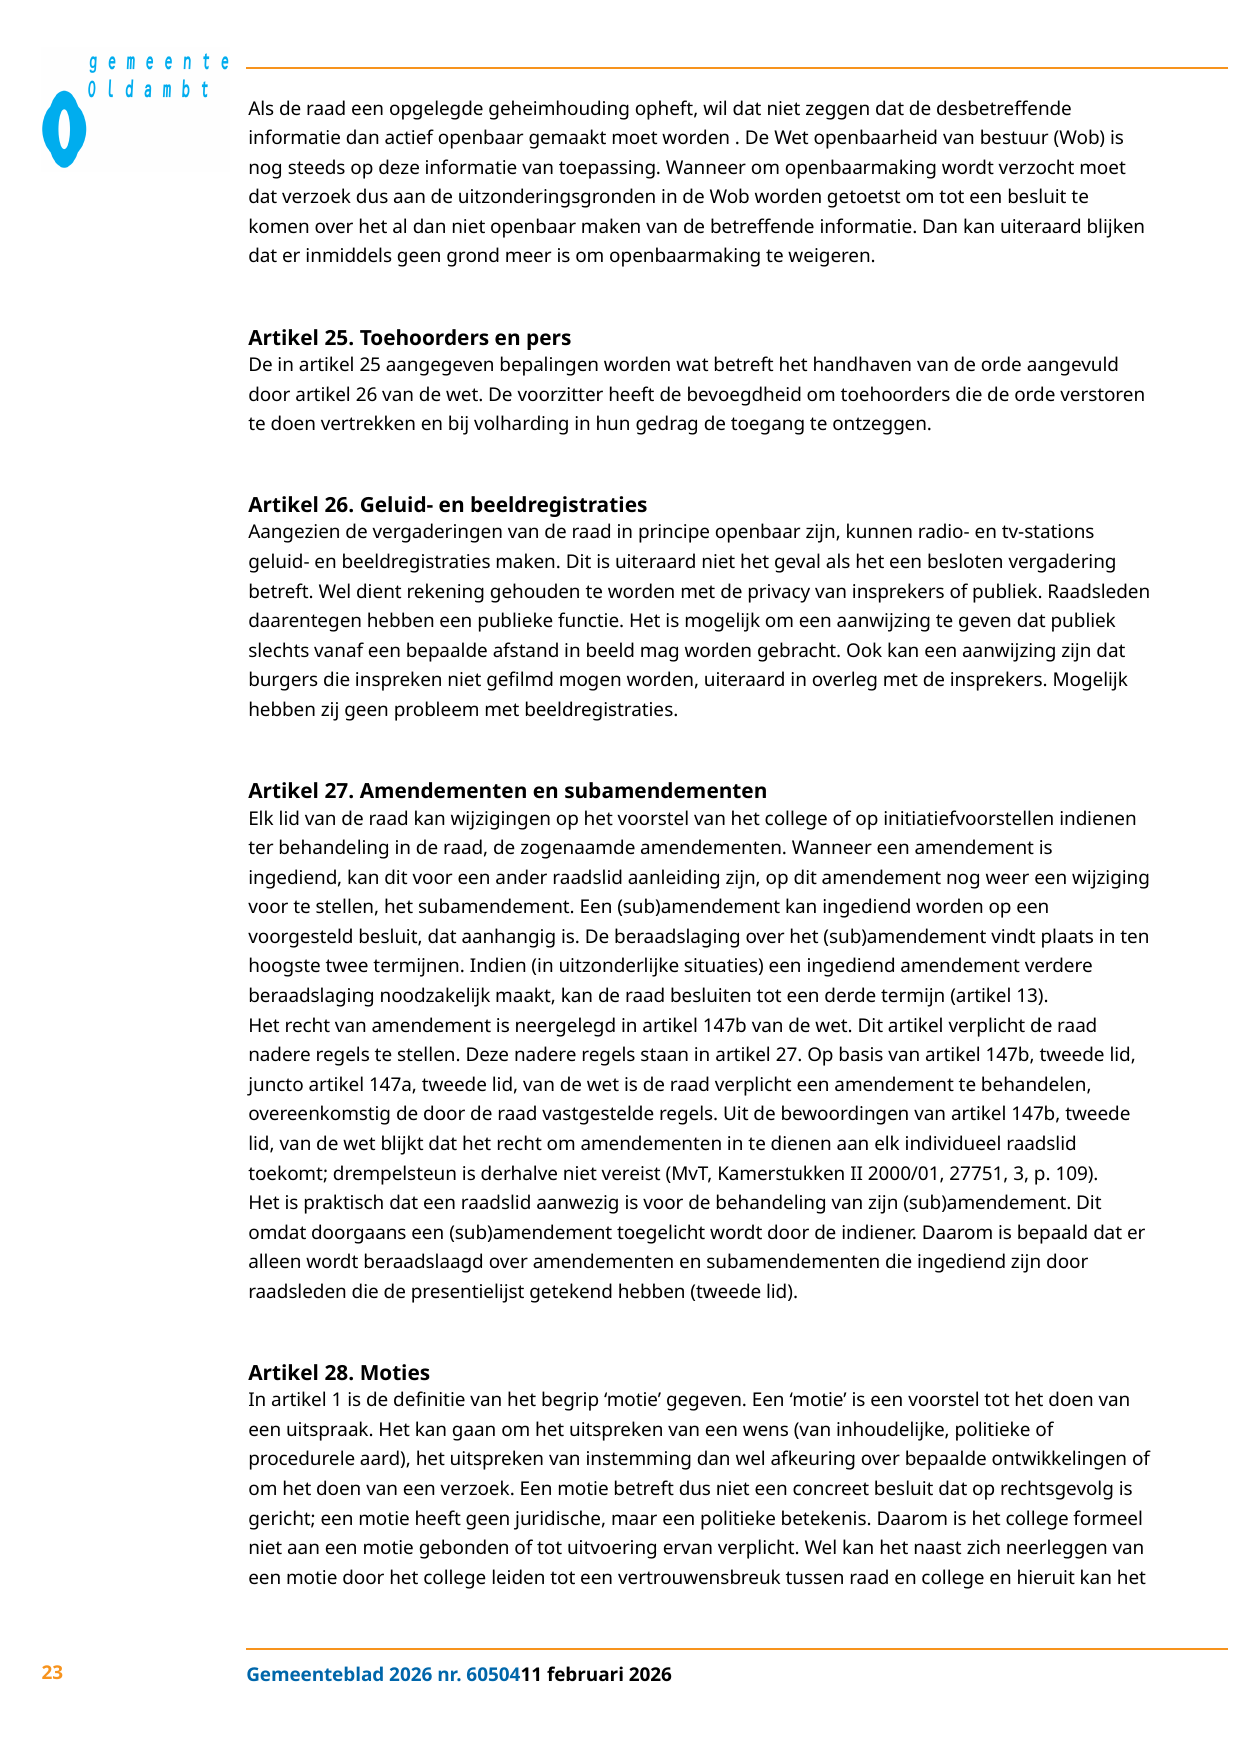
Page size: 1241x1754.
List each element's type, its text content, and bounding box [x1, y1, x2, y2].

text Het recht van amendement is neergelegd in artikel 147b van de wet. Dit artikel verplicht de raad nadere regels te stellen. Deze nadere regels staan in artikel 27. Op basis van artikel 147b, tweede lid, juncto artikel 147a, tweede lid, van de wet is de raad verplicht een amendement te behandelen, overeenkomstig de door de raad vastgestelde regels. Uit de bewoordingen van artikel 147b, tweede lid, van de wet blijkt dat het recht om amendementen in te dienen aan elk individueel raadslid toekomt; drempelsteun is derhalve niet vereist (MvT, Kamerstukken II 2000/01, 27751, 3, p. 109). [248, 1012, 1152, 1185]
text Artikel 25. Toehoorders en pers [248, 323, 1152, 351]
text Artikel 27. Amendementen en subamendementen [248, 776, 1152, 805]
text Als de raad een opgelegde geheimhouding opheft, wil dat niet zeggen dat de desbetreffende informatie dan actief openbaar gemaakt moet worden . De Wet openbaarheid van bestuur (Wob) is nog steeds op deze informatie van toepassing. Wanneer om openbaarmaking wordt verzocht moet dat verzoek dus aan de uitzonderingsgronden in de Wob worden getoetst om tot een besluit te komen over het al dan niet openbaar maken van de betreffende informatie. Dan kan uiteraard blijken dat er inmiddels geen grond meer is om openbaarmaking te weigeren. [248, 95, 1152, 268]
text Aangezien de vergaderingen van de raad in principe openbaar zijn, kunnen radio- en tv-stations geluid- en beeldregistraties maken. Dit is uiteraard niet het geval als het een besloten vergadering betreft. Wel dient rekening gehouden te worden met de privacy van insprekers of publiek. Raadsleden daarentegen hebben een publieke functie. Het is mogelijk om een aanwijzing te geven dat publiek slechts vanaf een bepaalde afstand in beeld mag worden gebracht. Ook kan een aanwijzing zijn dat burgers die inspreken niet gefilmd mogen worden, uiteraard in overleg met de insprekers. Mogelijk hebben zij geen probleem met beeldregistraties. [248, 519, 1152, 722]
picture [41, 47, 231, 172]
text In artikel 1 is de definitie van het begrip ‘motie’ gegeven. Een ‘motie’ is een voorstel tot het doen van een uitspraak. Het kan gaan om het uitspreken van een wens (van inhoudelijke, politieke of procedurele aard), het uitspreken van instemming dan wel afkeuring over bepaalde ontwikkelingen of om het doen van een verzoek. Een motie betreft dus niet een concreet besluit dat op rechtsgevolg is gericht; een motie heeft geen juridische, maar een politieke betekenis. Daarom is het college formeel niet aan een motie gebonden of tot uitvoering ervan verplicht. Wel kan het naast zich neerleggen van een motie door het college leiden tot een vertrouwensbreuk tussen raad en college en hieruit kan het [248, 1386, 1152, 1590]
text De in artikel 25 aangegeven bepalingen worden wat betreft het handhaven van de orde aangevuld door artikel 26 van de wet. De voorzitter heeft de bevoegdheid om toehoorders die de orde verstoren te doen vertrekken en bij volharding in hun gedrag de toegang te ontzeggen. [248, 351, 1152, 436]
text Artikel 26. Geluid- en beeldregistraties [248, 490, 1152, 519]
text Het is praktisch dat een raadslid aanwezig is voor de behandeling van zijn (sub)amendement. Dit omdat doorgaans een (sub)amendement toegelicht wordt door de indiener. Daarom is bepaald dat er alleen wordt beraadslaagd over amendementen en subamendementen die ingediend zijn door raadsleden die de presentielijst getekend hebben (tweede lid). [248, 1189, 1152, 1304]
text Artikel 28. Moties [248, 1358, 1152, 1386]
text Elk lid van de raad kan wijzigingen op het voorstel van het college of op initiatiefvoorstellen indienen ter behandeling in de raad, de zogenaamde amendementen. Wanneer een amendement is ingediend, kan dit voor een ander raadslid aanleiding zijn, op dit amendement nog weer een wijziging voor te stellen, het subamendement. Een (sub)amendement kan ingediend worden op een voorgesteld besluit, dat aanhangig is. De beraadslaging over het (sub)amendement vindt plaats in ten hoogste twee termijnen. Indien (in uitzonderlijke situaties) een ingediend amendement verdere beraadslaging noodzakelijk maakt, kan de raad besluiten tot een derde termijn (artikel 13). [248, 805, 1152, 1008]
